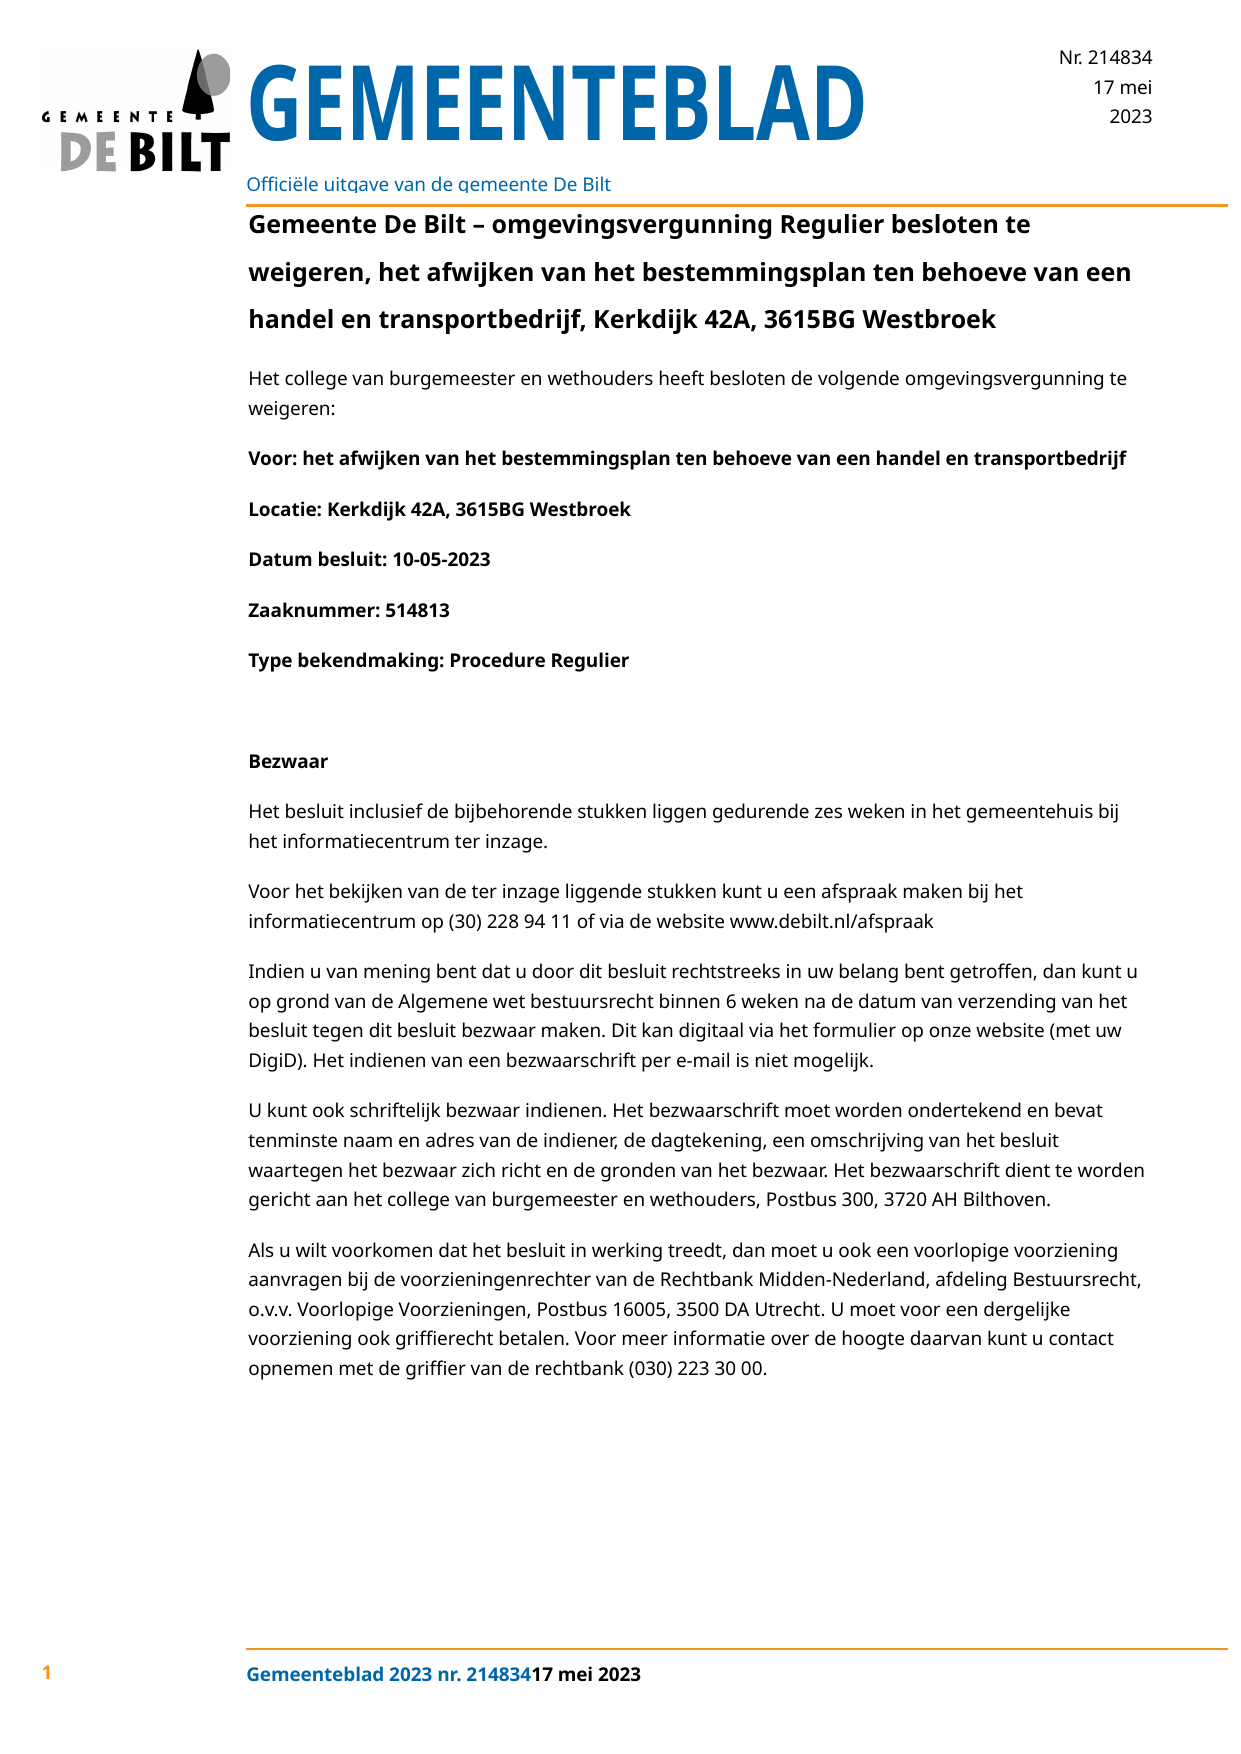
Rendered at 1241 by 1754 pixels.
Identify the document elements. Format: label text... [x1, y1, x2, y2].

text Bezwaar [248, 748, 1152, 774]
text Voor: het afwijken van het bestemmingsplan ten behoeve van een handel en transportbedrijf [248, 446, 1152, 471]
text Het college van burgemeester en wethouders heeft besloten de volgende omgevingsvergunning te weigeren: [248, 366, 1152, 421]
text Datum besluit: 10-05-2023 [248, 546, 1152, 572]
text Gemeente De Bilt – omgevingsvergunning Regulier besloten te weigeren, het afwijken van het bestemmingsplan ten behoeve van een handel en transportbedrijf, Kerkdijk 42A, 3615BG Westbroek [248, 207, 1152, 336]
picture [41, 47, 231, 172]
text Zaaknummer: 514813 [248, 597, 1152, 622]
text Voor het bekijken van de ter inzage liggende stukken kunt u een afspraak maken bij het informatiecentrum op (30) 228 94 11 of via de website www.debilt.nl/afspraak [248, 878, 1152, 934]
text Indien u van mening bent dat u door dit besluit rechtstreeks in uw belang bent getroffen, dan kunt u op grond van de Algemene wet bestuursrecht binnen 6 weken na de datum van verzending van het besluit tegen dit besluit bezwaar maken. Dit kan digitaal via het formulier op onze website (met uw DigiD). Het indienen van een bezwaarschrift per e-mail is niet mogelijk. [248, 958, 1152, 1073]
text Type bekendmaking: Procedure Regulier [248, 647, 1152, 673]
text U kunt ook schriftelijk bezwaar indienen. Het bezwaarschrift moet worden ondertekend en bevat tenminste naam en adres van de indiener, de dagtekening, een omschrijving van het besluit waartegen het bezwaar zich richt en de gronden van het bezwaar. Het bezwaarschrift dient te worden gericht aan het college van burgemeester en wethouders, Postbus 300, 3720 AH Bilthoven. [248, 1098, 1152, 1212]
text Locatie: Kerkdijk 42A, 3615BG Westbroek [248, 496, 1152, 522]
text Het besluit inclusief de bijbehorende stukken liggen gedurende zes weken in het gemeentehuis bij het informatiecentrum ter inzage. [248, 798, 1152, 854]
text Als u wilt voorkomen dat het besluit in werking treedt, dan moet u ook een voorlopige voorziening aanvragen bij de voorzieningenrechter van de Rechtbank Midden-Nederland, afdeling Bestuursrecht, o.v.v. Voorlopige Voorzieningen, Postbus 16005, 3500 DA Utrecht. U moet voor een dergelijke voorziening ook griffierecht betalen. Voor meer informatie over de hoogte daarvan kunt u contact opnemen met de griffier van de rechtbank (030) 223 30 00. [248, 1237, 1152, 1381]
